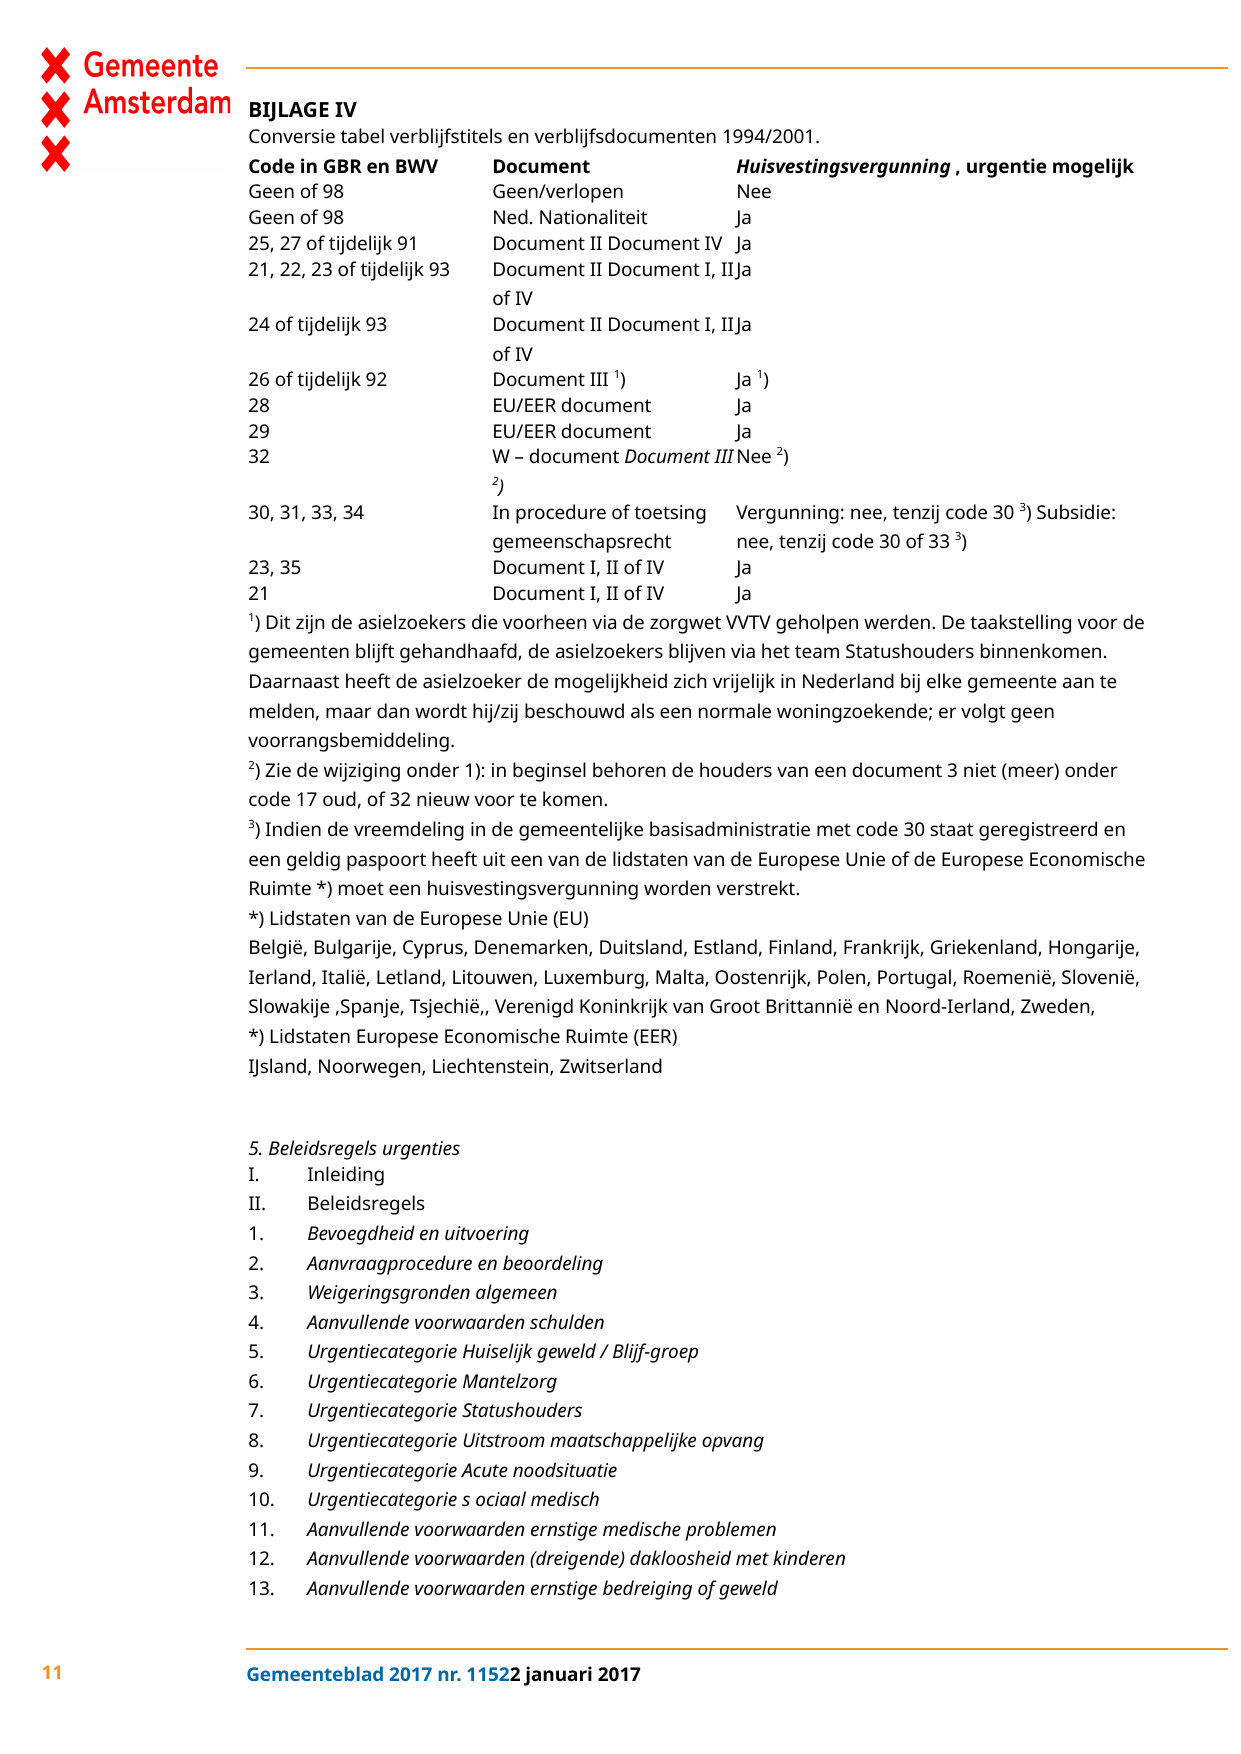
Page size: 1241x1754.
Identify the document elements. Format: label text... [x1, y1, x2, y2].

text *) Lidstaten Europese Economische Ruimte (EER) [248, 1023, 1152, 1049]
list Beleidsregels [248, 1191, 1152, 1216]
table_cell Ned. Nationaliteit [492, 205, 736, 230]
table_cell 23, 35 [248, 554, 492, 580]
table_cell Geen of 98 [248, 205, 492, 230]
table_cell 30, 31, 33, 34 [248, 499, 492, 554]
list Urgentiecategorie Mantelzorg [248, 1368, 1152, 1394]
table_header Huisvestingsvergunning , urgentie mogelijk [736, 153, 1152, 179]
text BIJLAGE IV [248, 95, 1152, 123]
table_cell EU/EER document [492, 392, 736, 418]
table_cell Ja [736, 205, 1152, 230]
text 2) Zie de wijziging onder 1): in beginsel behoren de houders van een document 3 niet (meer) onder code 17 oud, of 32 nieuw voor te komen. [248, 757, 1152, 812]
text IJsland, Noorwegen, Liechtenstein, Zwitserland [248, 1053, 1152, 1078]
text 1) Dit zijn de asielzoekers die voorheen via de zorgwet VVTV geholpen werden. De taakstelling voor de gemeenten blijft gehandhaafd, de asielzoekers blijven via het team Statushouders binnenkomen. Daarnaast heeft de asielzoeker de mogelijkheid zich vrijelijk in Nederland bij elke gemeente aan te melden, maar dan wordt hij/zij beschouwd als een normale woningzoekende; er volgt geen voorrangsbemiddeling. [248, 609, 1152, 753]
table_cell Ja [736, 392, 1152, 418]
table_cell In procedure of toetsing gemeenschapsrecht [492, 499, 736, 554]
picture [41, 47, 231, 172]
list Urgentiecategorie Huiselijk geweld / Blijf-groep [248, 1338, 1152, 1364]
list Bevoegdheid en uitvoering [248, 1220, 1152, 1246]
table_cell Document I, II of IV [492, 554, 736, 580]
list Aanvullende voorwaarden ernstige bedreiging of geweld [248, 1575, 1152, 1601]
table_cell 21 [248, 580, 492, 606]
table_cell Document I, II of IV [492, 580, 736, 606]
table_cell Vergunning: nee, tenzij code 30 3) Subsidie: nee, tenzij code 30 of 33 3) [736, 499, 1152, 554]
table_header Code in GBR en BWV [248, 153, 492, 179]
table_cell 29 [248, 418, 492, 444]
table_cell Document II Document I, II of IV [492, 311, 736, 367]
table_cell Geen/verlopen [492, 179, 736, 204]
list Aanvullende voorwaarden (dreigende) dakloosheid met kinderen [248, 1546, 1152, 1571]
table_cell Geen of 98 [248, 179, 492, 204]
table_cell Ja 1) [736, 367, 1152, 392]
text *) Lidstaten van de Europese Unie (EU) [248, 905, 1152, 931]
table_cell 32 [248, 444, 492, 499]
table_cell 21, 22, 23 of tijdelijk 93 [248, 256, 492, 311]
table_cell Ja [736, 230, 1152, 256]
text Conversie tabel verblijfstitels en verblijfsdocumenten 1994/2001. [248, 123, 1152, 149]
table_cell W – document Document III 2) [492, 444, 736, 499]
list Urgentiecategorie Statushouders [248, 1398, 1152, 1423]
table_cell Ja [736, 256, 1152, 311]
table_cell 24 of tijdelijk 93 [248, 311, 492, 367]
table_cell Document II Document IV [492, 230, 736, 256]
table_cell Document II Document I, II of IV [492, 256, 736, 311]
list Urgentiecategorie s ociaal medisch [248, 1486, 1152, 1512]
list Aanvullende voorwaarden schulden [248, 1309, 1152, 1334]
list Inleiding [248, 1161, 1152, 1187]
list Aanvraagprocedure en beoordeling [248, 1250, 1152, 1275]
text 5. Beleidsregels urgenties [248, 1135, 1152, 1161]
table_cell Nee [736, 179, 1152, 204]
table_cell Ja [736, 554, 1152, 580]
table_header Document [492, 153, 736, 179]
table_cell Document III 1) [492, 367, 736, 392]
text 3) Indien de vreemdeling in de gemeentelijke basisadministratie met code 30 staat geregistreerd en een geldig paspoort heeft uit een van de lidstaten van de Europese Unie of de Europese Economische Ruimte *) moet een huisvestingsvergunning worden verstrekt. [248, 816, 1152, 901]
table_cell 25, 27 of tijdelijk 91 [248, 230, 492, 256]
table_cell Ja [736, 311, 1152, 367]
table_cell Ja [736, 580, 1152, 606]
text België, Bulgarije, Cyprus, Denemarken, Duitsland, Estland, Finland, Frankrijk, Griekenland, Hongarije, Ierland, Italië, Letland, Litouwen, Luxemburg, Malta, Oostenrijk, Polen, Portugal, Roemenië, Slovenië, Slowakije ,Spanje, Tsjechië,, Verenigd Koninkrijk van Groot Brittannië en Noord-Ierland, Zweden, [248, 934, 1152, 1019]
table_cell Nee 2) [736, 444, 1152, 499]
table_cell 26 of tijdelijk 92 [248, 367, 492, 392]
list Weigeringsgronden algemeen [248, 1279, 1152, 1305]
list Aanvullende voorwaarden ernstige medische problemen [248, 1516, 1152, 1542]
table_cell EU/EER document [492, 418, 736, 444]
list Urgentiecategorie Acute noodsituatie [248, 1457, 1152, 1482]
table_cell 28 [248, 392, 492, 418]
list Urgentiecategorie Uitstroom maatschappelijke opvang [248, 1427, 1152, 1453]
table_cell Ja [736, 418, 1152, 444]
